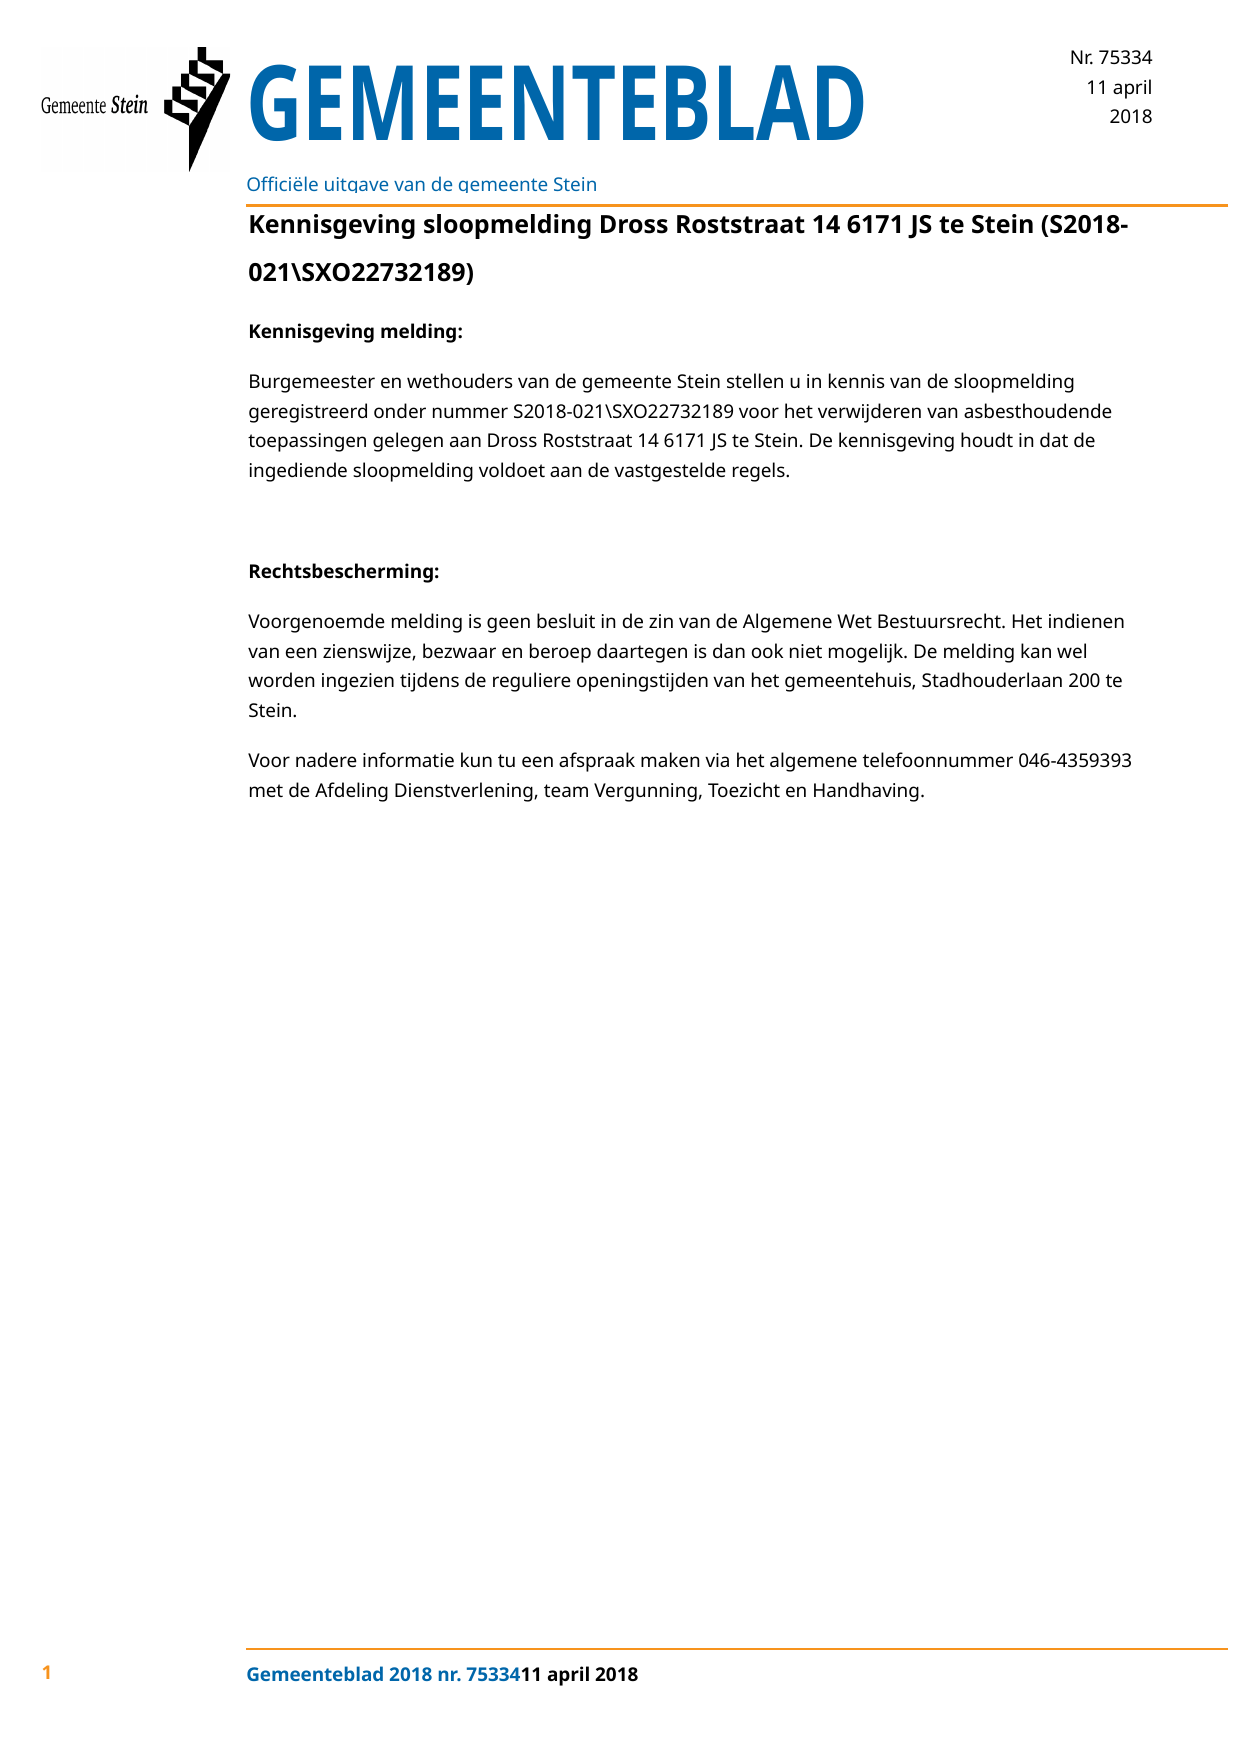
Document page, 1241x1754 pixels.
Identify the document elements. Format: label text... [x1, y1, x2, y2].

text Voorgenoemde melding is geen besluit in de zin van de Algemene Wet Bestuursrecht. Het indienen van een zienswijze, bezwaar en beroep daartegen is dan ook niet mogelijk. De melding kan wel worden ingezien tijdens de reguliere openingstijden van het gemeentehuis, Stadhouderlaan 200 te Stein. [248, 608, 1152, 723]
picture [41, 47, 231, 172]
text Voor nadere informatie kun tu een afspraak maken via het algemene telefoonnummer 046-4359393 met de Afdeling Dienstverlening, team Vergunning, Toezicht en Handhaving. [248, 747, 1152, 803]
text Kennisgeving melding: [248, 318, 1152, 344]
text Burgemeester en wethouders van de gemeente Stein stellen u in kennis van de sloopmelding geregistreerd onder nummer S2018-021\SXO22732189 voor het verwijderen van asbesthoudende toepassingen gelegen aan Dross Roststraat 14 6171 JS te Stein. De kennisgeving houdt in dat de ingediende sloopmelding voldoet aan de vastgestelde regels. [248, 368, 1152, 483]
text Rechtsbescherming: [248, 558, 1152, 584]
text Kennisgeving sloopmelding Dross Roststraat 14 6171 JS te Stein (S2018-021\SXO22732189) [248, 207, 1152, 288]
